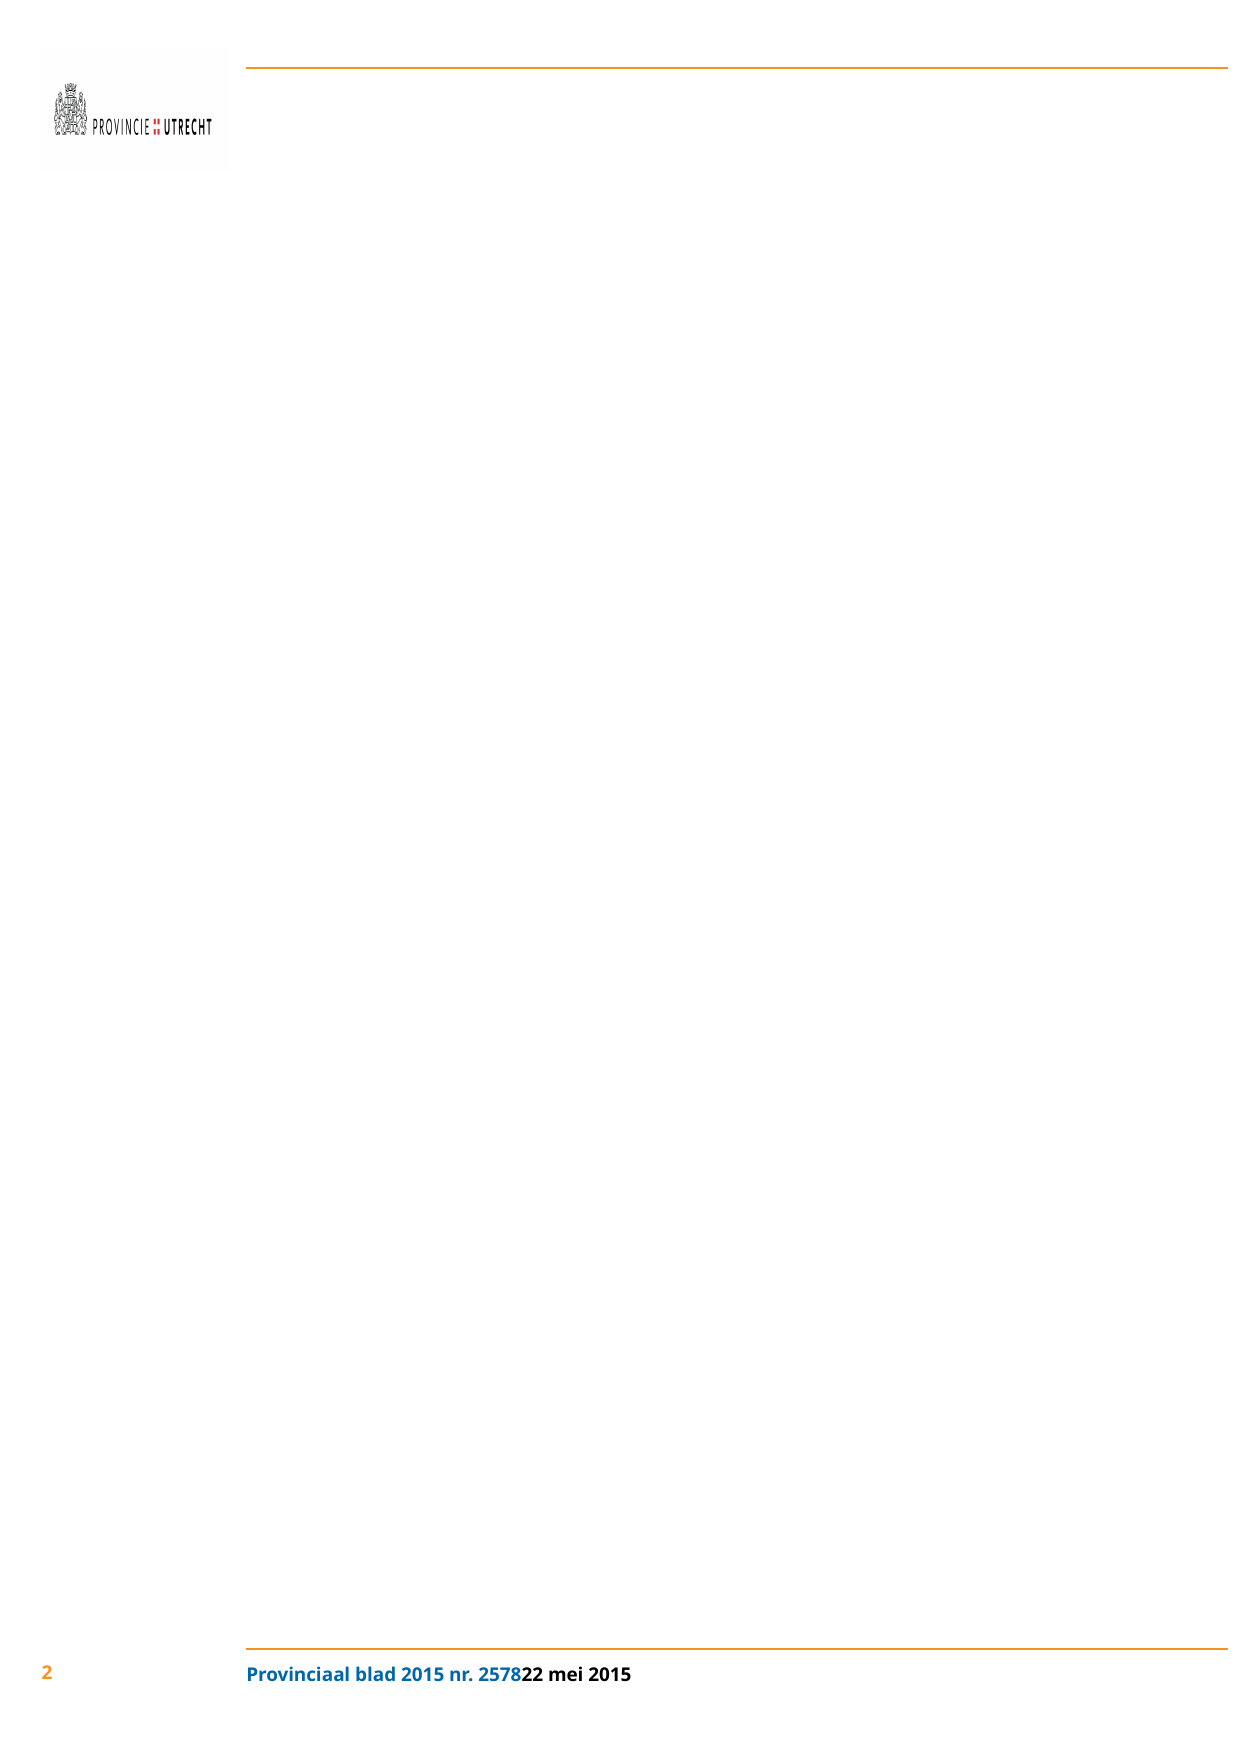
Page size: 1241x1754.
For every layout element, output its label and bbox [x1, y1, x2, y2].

picture [41, 47, 231, 172]
